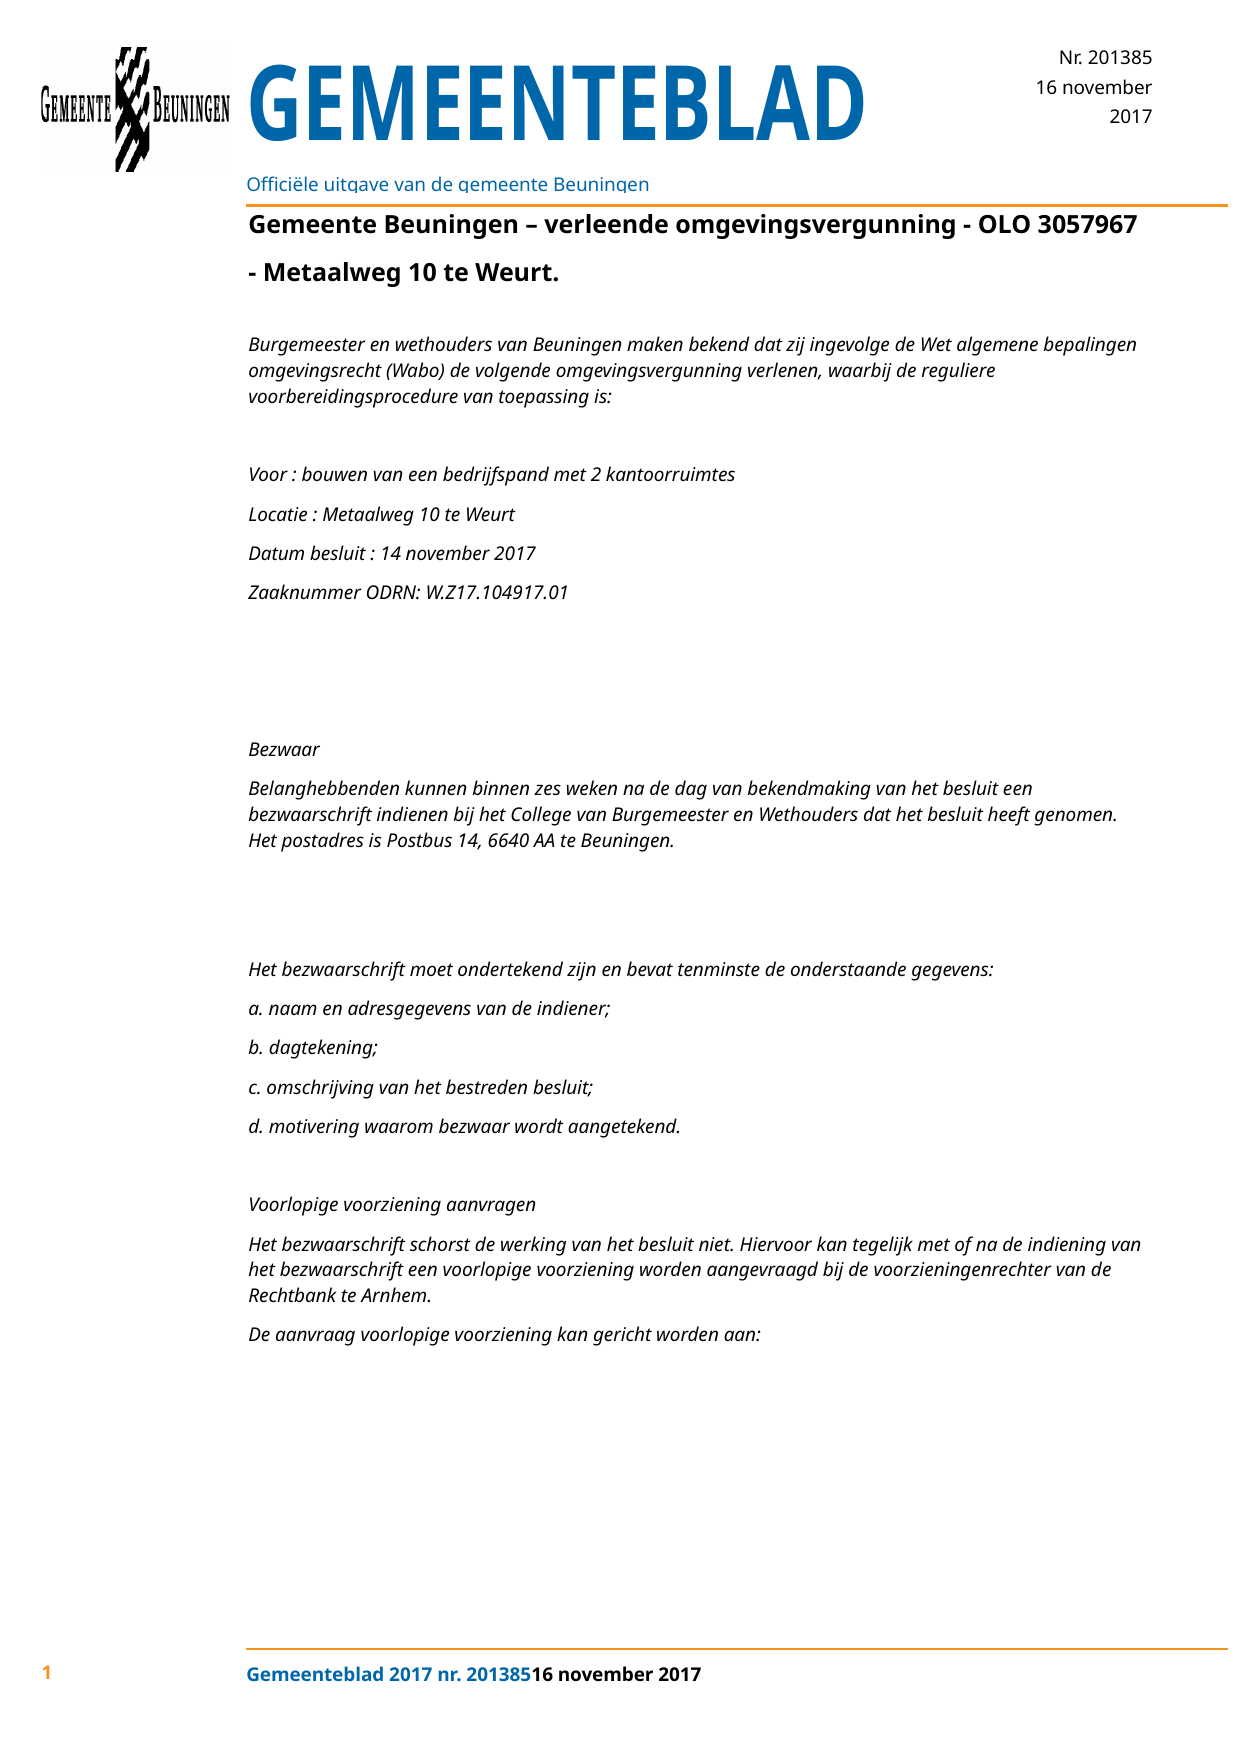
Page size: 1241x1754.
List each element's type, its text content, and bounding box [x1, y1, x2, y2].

text Voor : bouwen van een bedrijfspand met 2 kantoorruimtes [248, 461, 1152, 487]
text Gemeente Beuningen – verleende omgevingsvergunning - OLO 3057967 - Metaalweg 10 te Weurt. [248, 207, 1152, 288]
text Het bezwaarschrift schorst de werking van het besluit niet. Hiervoor kan tegelijk met of na de indiening van het bezwaarschrift een voorlopige voorziening worden aangevraagd bij de voorzieningenrechter van de Rechtbank te Arnhem. [248, 1231, 1152, 1308]
text c. omschrijving van het bestreden besluit; [248, 1074, 1152, 1099]
text Burgemeester en wethouders van Beuningen maken bekend dat zij ingevolge de Wet algemene bepalingen omgevingsrecht (Wabo) de volgende omgevingsvergunning verlenen, waarbij de reguliere voorbereidingsprocedure van toepassing is: [248, 331, 1152, 409]
text Datum besluit : 14 november 2017 [248, 540, 1152, 566]
picture [41, 47, 231, 172]
text Bezwaar [248, 736, 1152, 762]
text a. naam en adresgegevens van de indiener; [248, 995, 1152, 1021]
text De aanvraag voorlopige voorziening kan gericht worden aan: [248, 1322, 1152, 1347]
text d. motivering waarom bezwaar wordt aangetekend. [248, 1113, 1152, 1139]
text Zaaknummer ODRN: W.Z17.104917.01 [248, 579, 1152, 605]
text Locatie : Metaalweg 10 te Weurt [248, 501, 1152, 526]
text Het bezwaarschrift moet ondertekend zijn en bevat tenminste de onderstaande gegevens: [248, 956, 1152, 982]
text Voorlopige voorziening aanvragen [248, 1192, 1152, 1217]
text b. dagtekening; [248, 1034, 1152, 1060]
text Belanghebbenden kunnen binnen zes weken na de dag van bekendmaking van het besluit een bezwaarschrift indienen bij het College van Burgemeester en Wethouders dat het besluit heeft genomen. Het postadres is Postbus 14, 6640 AA te Beuningen. [248, 776, 1152, 853]
